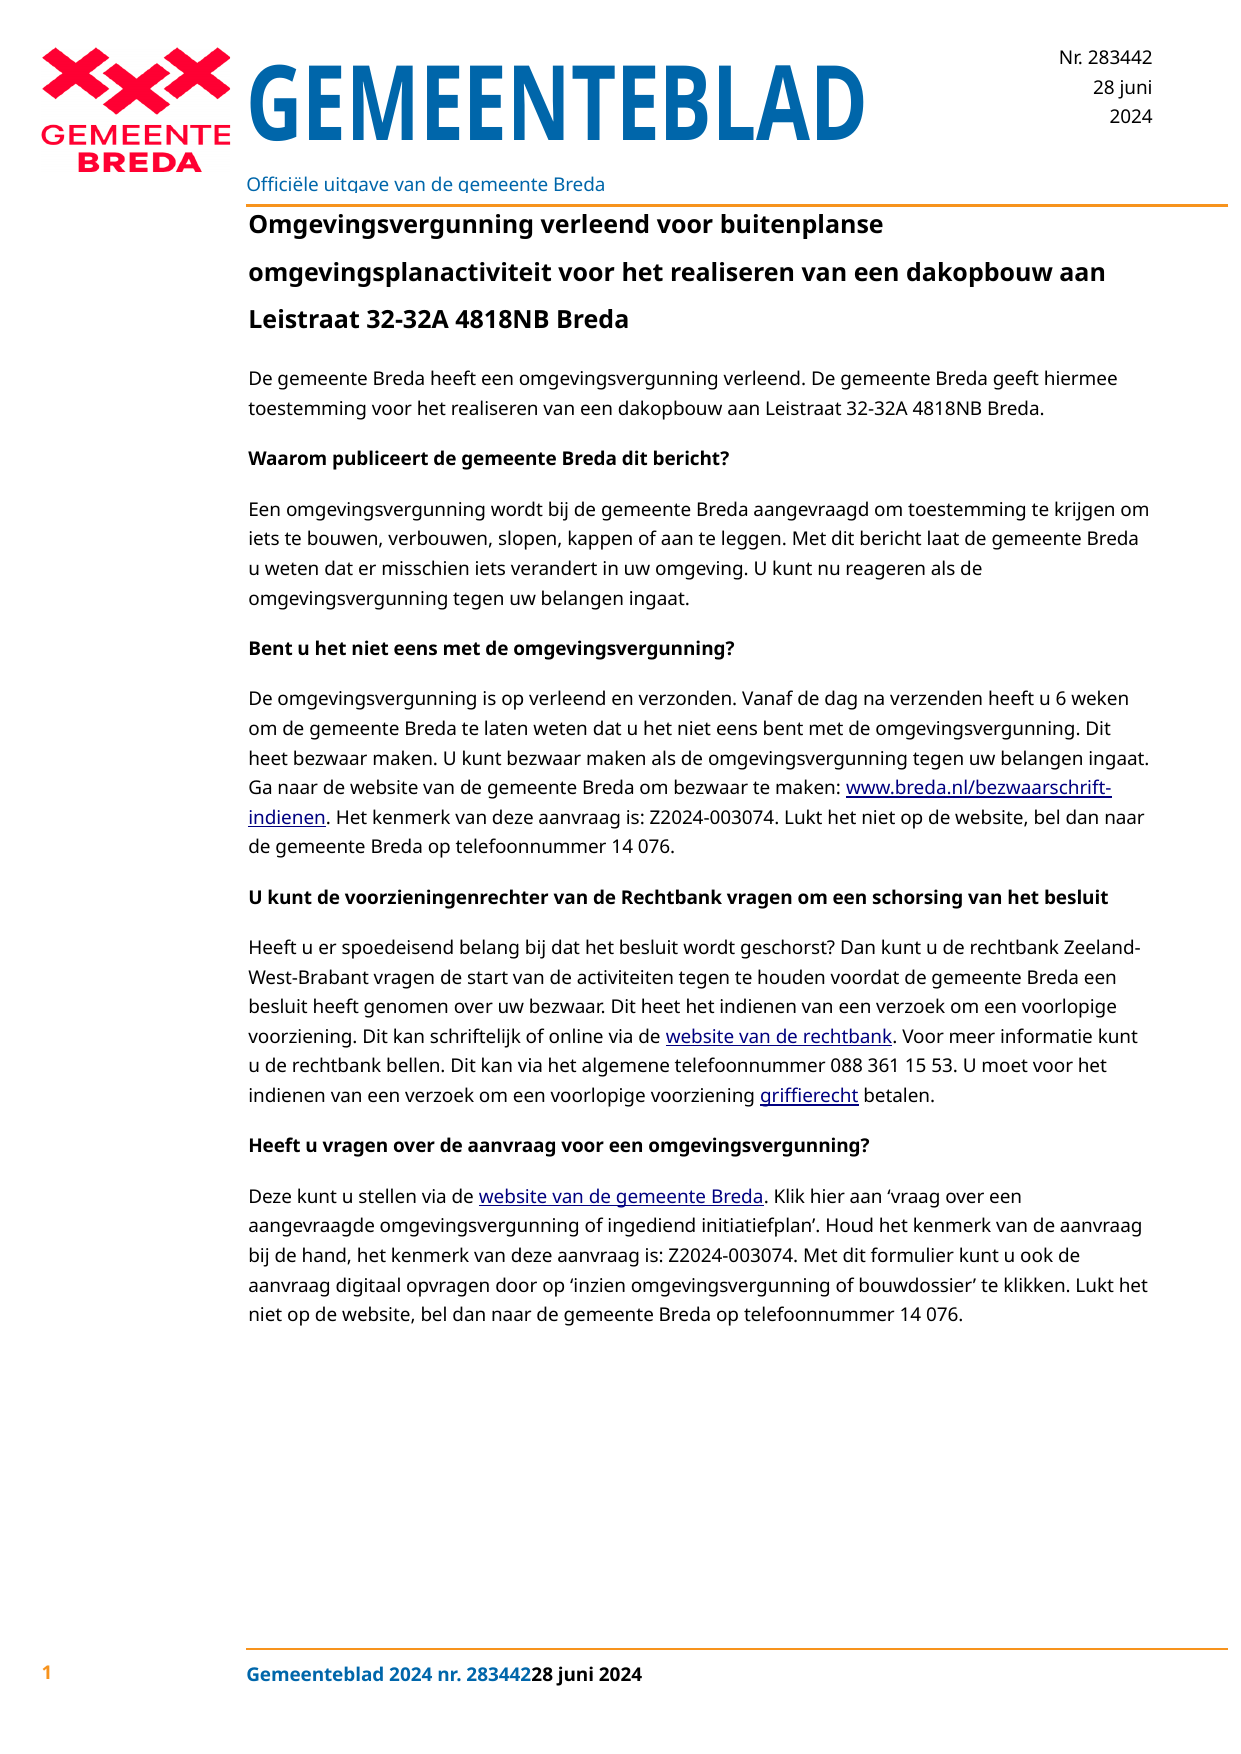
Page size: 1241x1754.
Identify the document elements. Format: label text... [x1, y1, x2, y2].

text Waarom publiceert de gemeente Breda dit bericht? [248, 446, 1152, 471]
text Omgevingsvergunning verleend voor buitenplanse omgevingsplanactiviteit voor het realiseren van een dakopbouw aan Leistraat 32-32A 4818NB Breda [248, 207, 1152, 336]
picture [41, 47, 231, 172]
text Deze kunt u stellen via de website van de gemeente Breda. Klik hier aan ‘vraag over een aangevraagde omgevingsvergunning of ingediend initiatiefplan’. Houd het kenmerk van de aanvraag bij de hand, het kenmerk van deze aanvraag is: Z2024-003074. Met dit formulier kunt u ook de aanvraag digitaal opvragen door op ‘inzien omgevingsvergunning of bouwdossier’ te klikken. Lukt het niet op de website, bel dan naar de gemeente Breda op telefoonnummer 14 076. [248, 1183, 1152, 1327]
text Bent u het niet eens met de omgevingsvergunning? [248, 635, 1152, 661]
text Heeft u er spoedeisend belang bij dat het besluit wordt geschorst? Dan kunt u de rechtbank Zeeland-West-Brabant vragen de start van de activiteiten tegen te houden voordat de gemeente Breda een besluit heeft genomen over uw bezwaar. Dit heet het indienen van een verzoek om een voorlopige voorziening. Dit kan schriftelijk of online via de website van de rechtbank. Voor meer informatie kunt u de rechtbank bellen. Dit kan via het algemene telefoonnummer 088 361 15 53. U moet voor het indienen van een verzoek om een voorlopige voorziening griffierecht betalen. [248, 934, 1152, 1108]
text De omgevingsvergunning is op verleend en verzonden. Vanaf de dag na verzenden heeft u 6 weken om de gemeente Breda te laten weten dat u het niet eens bent met de omgevingsvergunning. Dit heet bezwaar maken. U kunt bezwaar maken als de omgevingsvergunning tegen uw belangen ingaat. Ga naar de website van de gemeente Breda om bezwaar te maken: www.breda.nl/bezwaarschrift-indienen. Het kenmerk van deze aanvraag is: Z2024-003074. Lukt het niet op de website, bel dan naar de gemeente Breda op telefoonnummer 14 076. [248, 686, 1152, 859]
text Een omgevingsvergunning wordt bij de gemeente Breda aangevraagd om toestemming te krijgen om iets te bouwen, verbouwen, slopen, kappen of aan te leggen. Met dit bericht laat de gemeente Breda u weten dat er misschien iets verandert in uw omgeving. U kunt nu reageren als de omgevingsvergunning tegen uw belangen ingaat. [248, 496, 1152, 610]
text De gemeente Breda heeft een omgevingsvergunning verleend. De gemeente Breda geeft hiermee toestemming voor het realiseren van een dakopbouw aan Leistraat 32-32A 4818NB Breda. [248, 366, 1152, 421]
text Heeft u vragen over de aanvraag voor een omgevingsvergunning? [248, 1133, 1152, 1158]
text U kunt de voorzieningenrechter van de Rechtbank vragen om een schorsing van het besluit [248, 884, 1152, 909]
